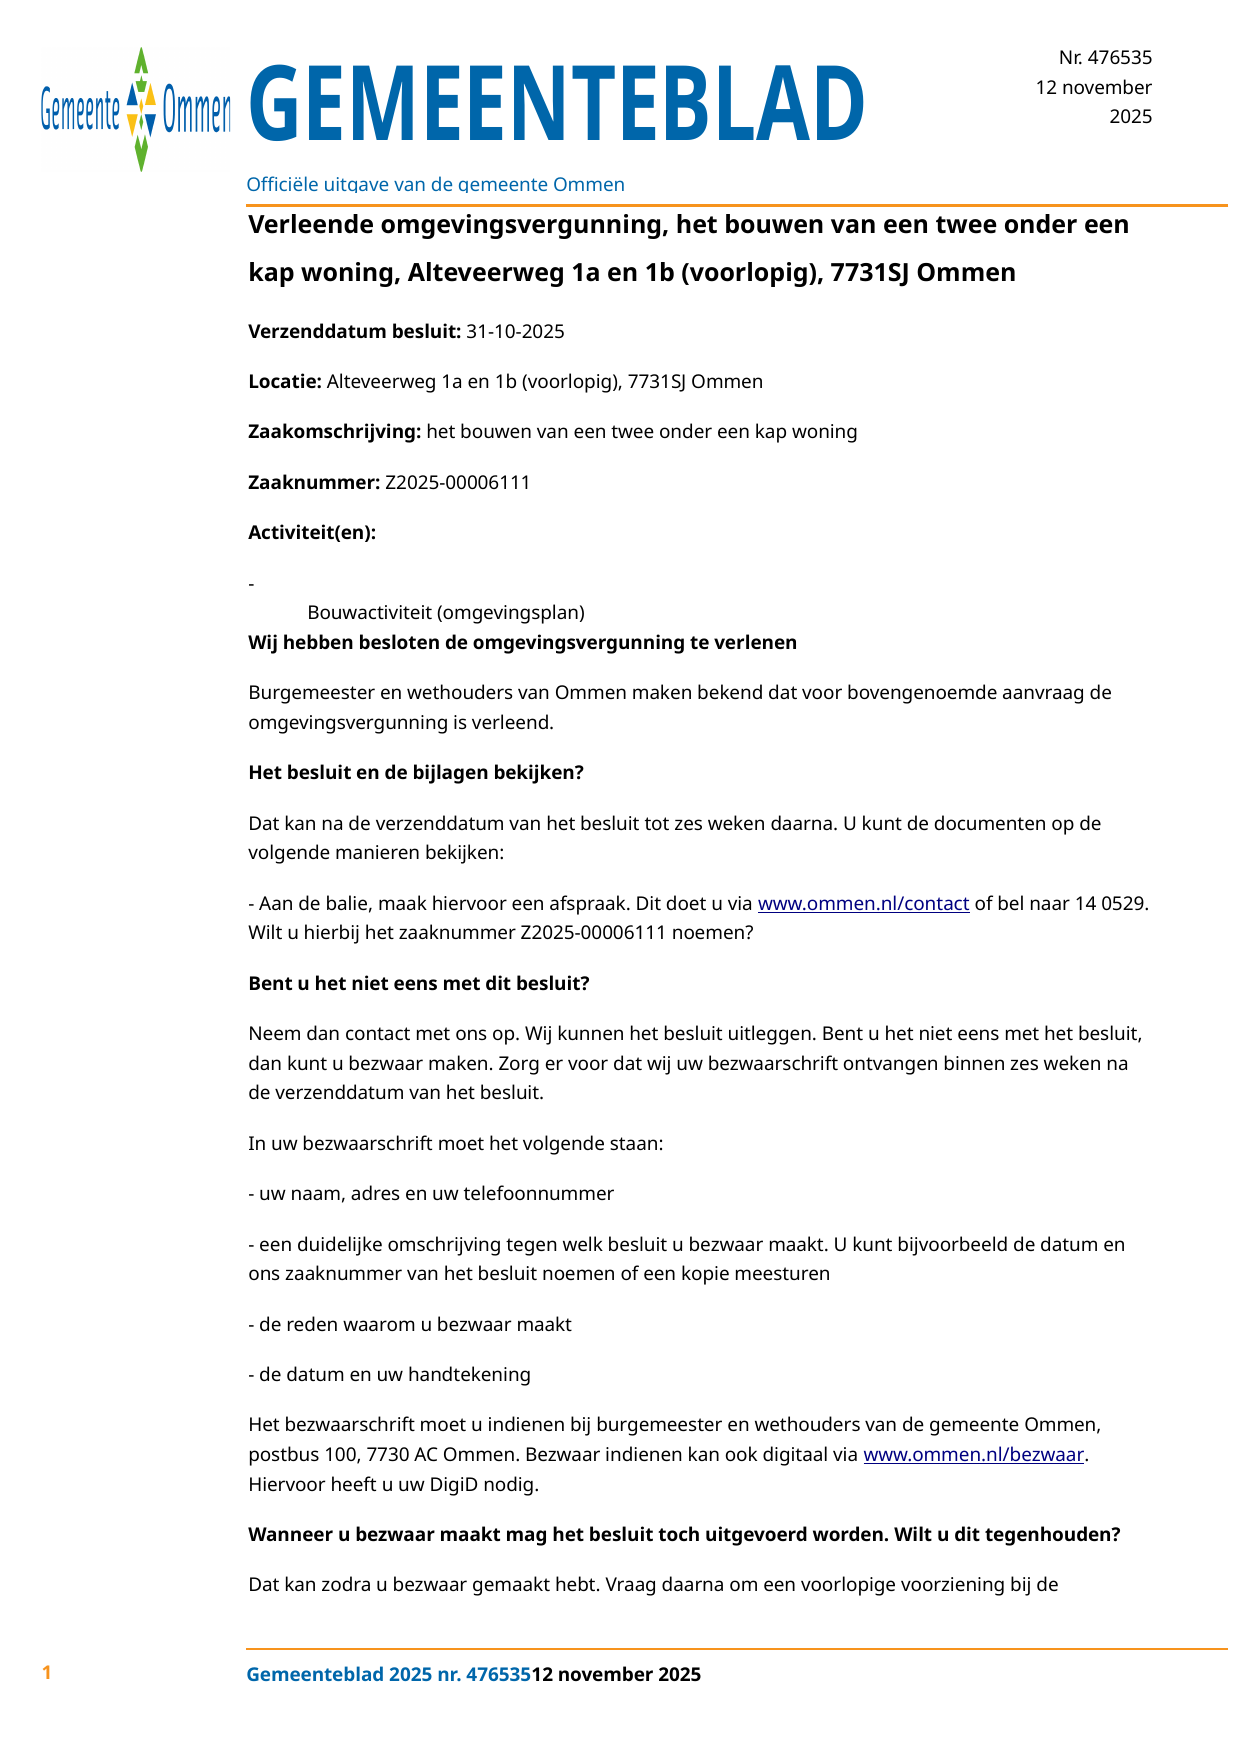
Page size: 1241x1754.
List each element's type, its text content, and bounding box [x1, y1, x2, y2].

text Zaaknummer: Z2025-00006111 [248, 469, 1152, 495]
text - een duidelijke omschrijving tegen welk besluit u bezwaar maakt. U kunt bijvoorbeeld de datum en ons zaaknummer van het besluit noemen of een kopie meesturen [248, 1231, 1152, 1286]
text - Aan de balie, maak hiervoor een afspraak. Dit doet u via www.ommen.nl/contact of bel naar 14 0529. Wilt u hierbij het zaaknummer Z2025-00006111 noemen? [248, 890, 1152, 945]
text Het bezwaarschrift moet u indienen bij burgemeester en wethouders van de gemeente Ommen, postbus 100, 7730 AC Ommen. Bezwaar indienen kan ook digitaal via www.ommen.nl/bezwaar. Hiervoor heeft u uw DigiD nodig. [248, 1412, 1152, 1497]
list Bouwactiviteit (omgevingsplan) [248, 599, 1152, 625]
text Dat kan zodra u bezwaar gemaakt hebt. Vraag daarna om een voorlopige voorziening bij de [248, 1572, 1152, 1597]
text Bent u het niet eens met dit besluit? [248, 970, 1152, 996]
text Wanneer u bezwaar maakt mag het besluit toch uitgevoerd worden. Wilt u dit tegenhouden? [248, 1521, 1152, 1547]
text Verleende omgevingsvergunning, het bouwen van een twee onder een kap woning, Alteveerweg 1a en 1b (voorlopig), 7731SJ Ommen [248, 207, 1152, 288]
text Zaakomschrijving: het bouwen van een twee onder een kap woning [248, 419, 1152, 444]
text Dat kan na de verzenddatum van het besluit tot zes weken daarna. U kunt de documenten op de volgende manieren bekijken: [248, 810, 1152, 865]
text In uw bezwaarschrift moet het volgende staan: [248, 1130, 1152, 1156]
text Het besluit en de bijlagen bekijken? [248, 759, 1152, 785]
text Neem dan contact met ons op. Wij kunnen het besluit uitleggen. Bent u het niet eens met het besluit, dan kunt u bezwaar maken. Zorg er voor dat wij uw bezwaarschrift ontvangen binnen zes weken na de verzenddatum van het besluit. [248, 1020, 1152, 1105]
text Burgemeester en wethouders van Ommen maken bekend dat voor bovengenoemde aanvraag de omgevingsvergunning is verleend. [248, 679, 1152, 735]
text Wij hebben besloten de omgevingsvergunning te verlenen [248, 629, 1152, 655]
text - de reden waarom u bezwaar maakt [248, 1311, 1152, 1337]
text - de datum en uw handtekening [248, 1361, 1152, 1387]
text - uw naam, adres en uw telefoonnummer [248, 1180, 1152, 1206]
text Locatie: Alteveerweg 1a en 1b (voorlopig), 7731SJ Ommen [248, 368, 1152, 394]
text Activiteit(en): [248, 519, 1152, 545]
text Verzenddatum besluit: 31-10-2025 [248, 318, 1152, 344]
picture [41, 47, 231, 172]
